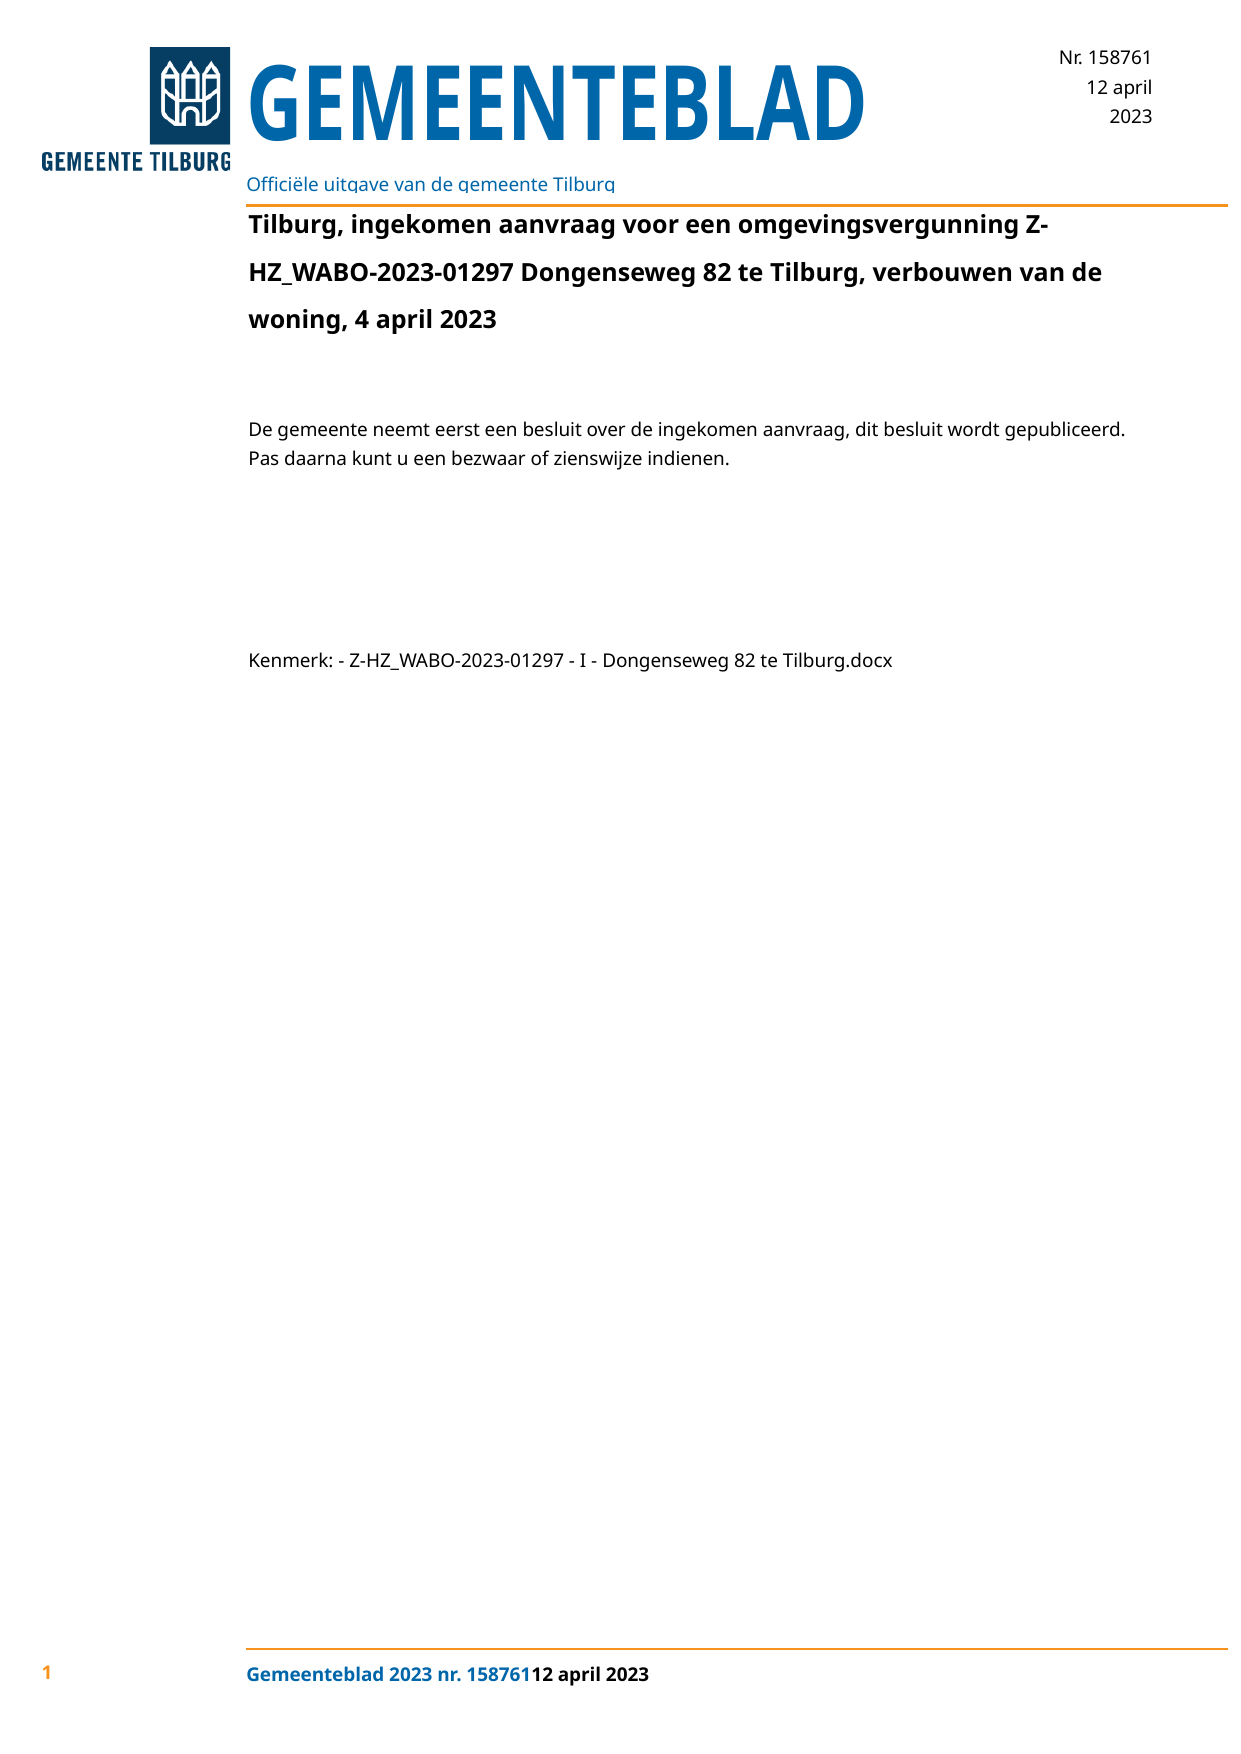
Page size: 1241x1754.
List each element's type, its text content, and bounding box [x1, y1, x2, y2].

text Kenmerk: - Z-HZ_WABO-2023-01297 - I - Dongenseweg 82 te Tilburg.docx [248, 647, 1152, 673]
text Tilburg, ingekomen aanvraag voor een omgevingsvergunning Z-HZ_WABO-2023-01297 Dongenseweg 82 te Tilburg, verbouwen van de woning, 4 april 2023 [248, 207, 1152, 336]
picture [41, 47, 231, 172]
text De gemeente neemt eerst een besluit over de ingekomen aanvraag, dit besluit wordt gepubliceerd. Pas daarna kunt u een bezwaar of zienswijze indienen. [248, 416, 1152, 471]
